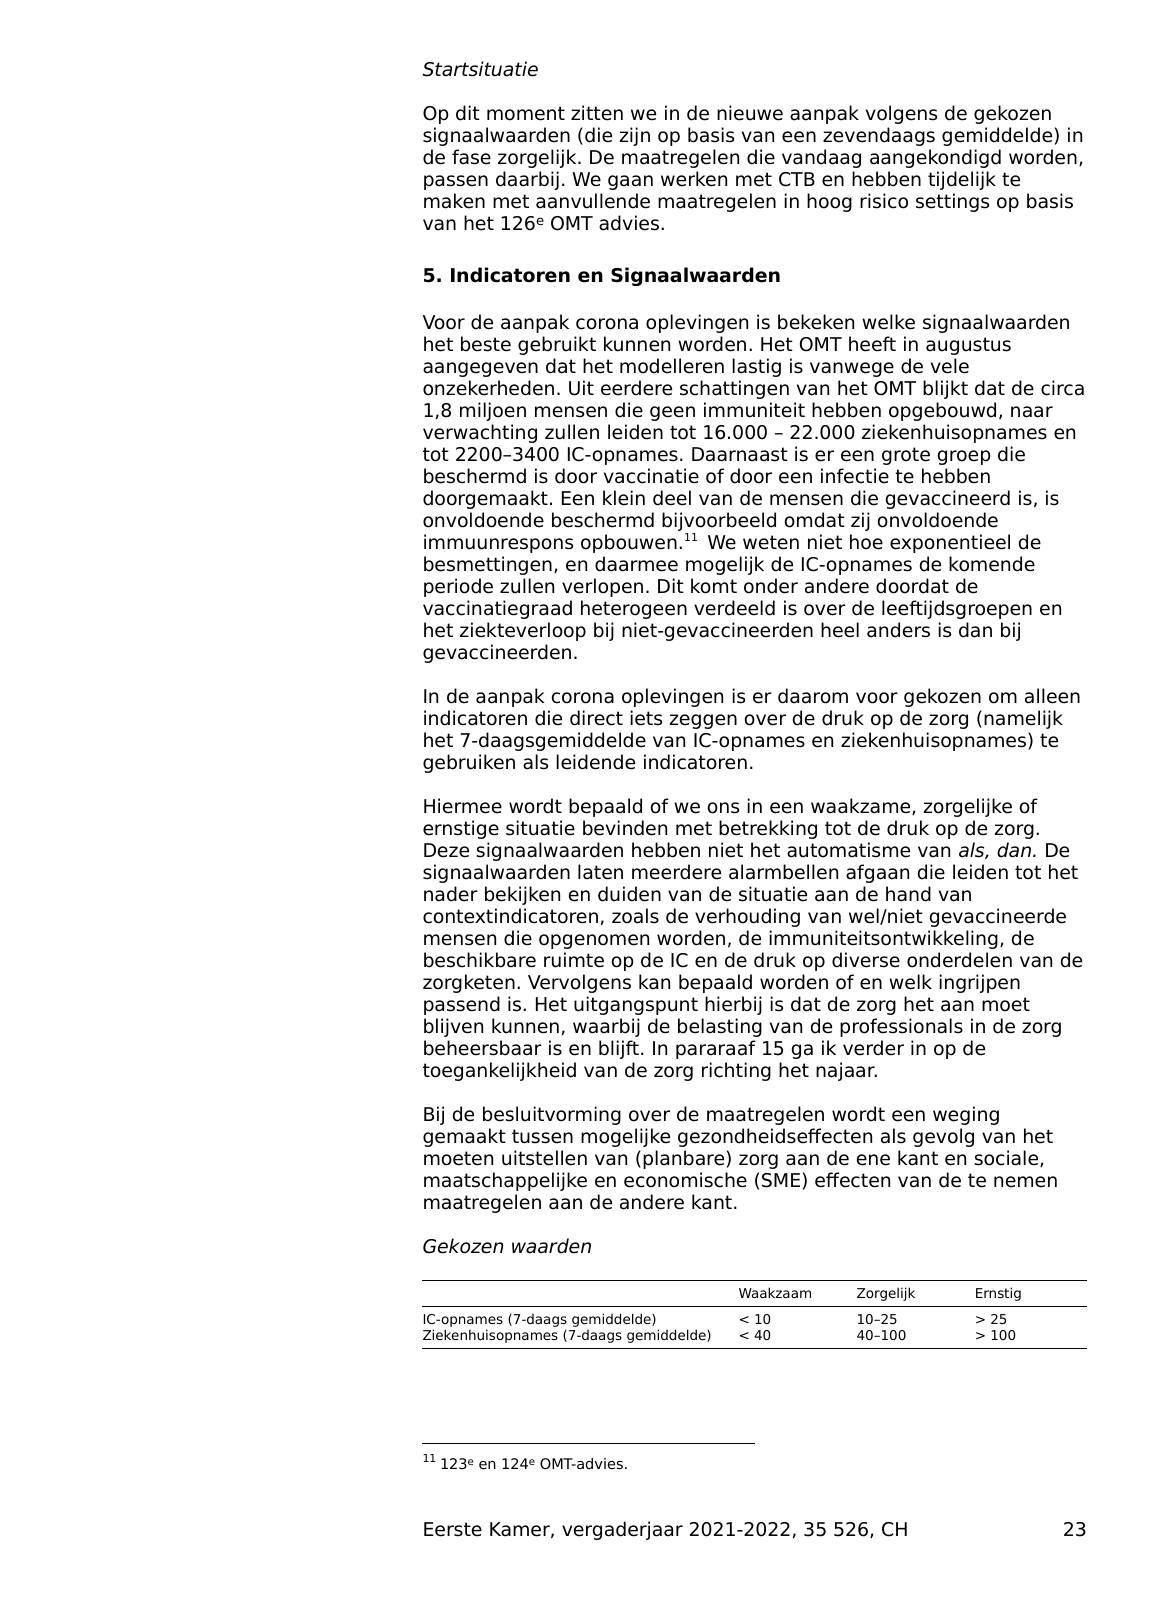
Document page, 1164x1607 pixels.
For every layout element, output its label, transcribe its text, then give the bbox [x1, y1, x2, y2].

text Op dit moment zitten we in de nieuwe aanpak volgens de gekozen signaalwaarden (die zijn op basis van een zevendaags gemiddelde) in de fase zorgelijk. De maatregelen die vandaag aangekondigd worden, passen daarbij. We gaan werken met CTB en hebben tijdelijk te maken met aanvullende maatregelen in hoog risico settings op basis van het 126e OMT advies. [422, 103, 1087, 235]
text Bij de besluitvorming over de maatregelen wordt een weging gemaakt tussen mogelijke gezondheidseffecten als gevolg van het moeten uitstellen van (planbare) zorg aan de ene kant en sociale, maatschappelijke en economische (SME) effecten van de te nemen maatregelen aan de andere kant. [422, 1104, 1087, 1214]
table_cell 40–100 [850, 1328, 968, 1348]
table_cell < 40 [732, 1328, 850, 1348]
table_cell IC-opnames (7-daags gemiddelde) [422, 1307, 732, 1327]
subtitle Gekozen waarden [422, 1236, 1087, 1258]
table_header Zorgelijk [850, 1281, 968, 1306]
table_cell > 100 [969, 1328, 1087, 1348]
table_cell > 25 [969, 1307, 1087, 1327]
subtitle Startsituatie [422, 59, 1087, 81]
text Voor de aanpak corona oplevingen is bekeken welke signaalwaarden het beste gebruikt kunnen worden. Het OMT heeft in augustus aangegeven dat het modelleren lastig is vanwege de vele onzekerheden. Uit eerdere schattingen van het OMT blijkt dat de circa 1,8 miljoen mensen die geen immuniteit hebben opgebouwd, naar verwachting zullen leiden tot 16.000 – 22.000 ziekenhuisopnames en tot 2200–3400 IC-opnames. Daarnaast is er een grote groep die beschermd is door vaccinatie of door een infectie te hebben doorgemaakt. Een klein deel van de mensen die gevaccineerd is, is onvoldoende beschermd bijvoorbeeld omdat zij onvoldoende immuunrespons opbouwen. We weten niet hoe exponentieel de besmettingen, en daarmee mogelijk de IC-opnames de komende periode zullen verlopen. Dit komt onder andere doordat de vaccinatiegraad heterogeen verdeeld is over de leeftijdsgroepen en het ziekteverloop bij niet-gevaccineerden heel anders is dan bij gevaccineerden. [422, 312, 1087, 664]
text In de aanpak corona oplevingen is er daarom voor gekozen om alleen indicatoren die direct iets zeggen over de druk op de zorg (namelijk het 7-daagsgemiddelde van IC-opnames en ziekenhuisopnames) te gebruiken als leidende indicatoren. [422, 686, 1087, 774]
table_cell Ziekenhuisopnames (7-daags gemiddelde) [422, 1328, 732, 1348]
text Hiermee wordt bepaald of we ons in een waakzame, zorgelijke of ernstige situatie bevinden met betrekking tot de druk op de zorg. Deze signaalwaarden hebben niet het automatisme van als, dan. De signaalwaarden laten meerdere alarmbellen afgaan die leiden tot het nader bekijken en duiden van de situatie aan de hand van contextindicatoren, zoals de verhouding van wel/niet gevaccineerde mensen die opgenomen worden, de immuniteitsontwikkeling, de beschikbare ruimte op de IC en de druk op diverse onderdelen van de zorgketen. Vervolgens kan bepaald worden of en welk ingrijpen passend is. Het uitgangspunt hierbij is dat de zorg het aan moet blijven kunnen, waarbij de belasting van de professionals in de zorg beheersbaar is en blijft. In pararaaf 15 ga ik verder in op de toegankelijkheid van de zorg richting het najaar. [422, 796, 1087, 1082]
table_header Ernstig [969, 1281, 1087, 1306]
table_header Waakzaam [732, 1281, 850, 1306]
table_header [422, 1281, 732, 1306]
subtitle 5. Indicatoren en Signaalwaarden [422, 265, 1087, 287]
text 123e en 124e OMT-advies. [422, 1452, 1087, 1474]
table_cell 10–25 [850, 1307, 968, 1327]
table_cell < 10 [732, 1307, 850, 1327]
